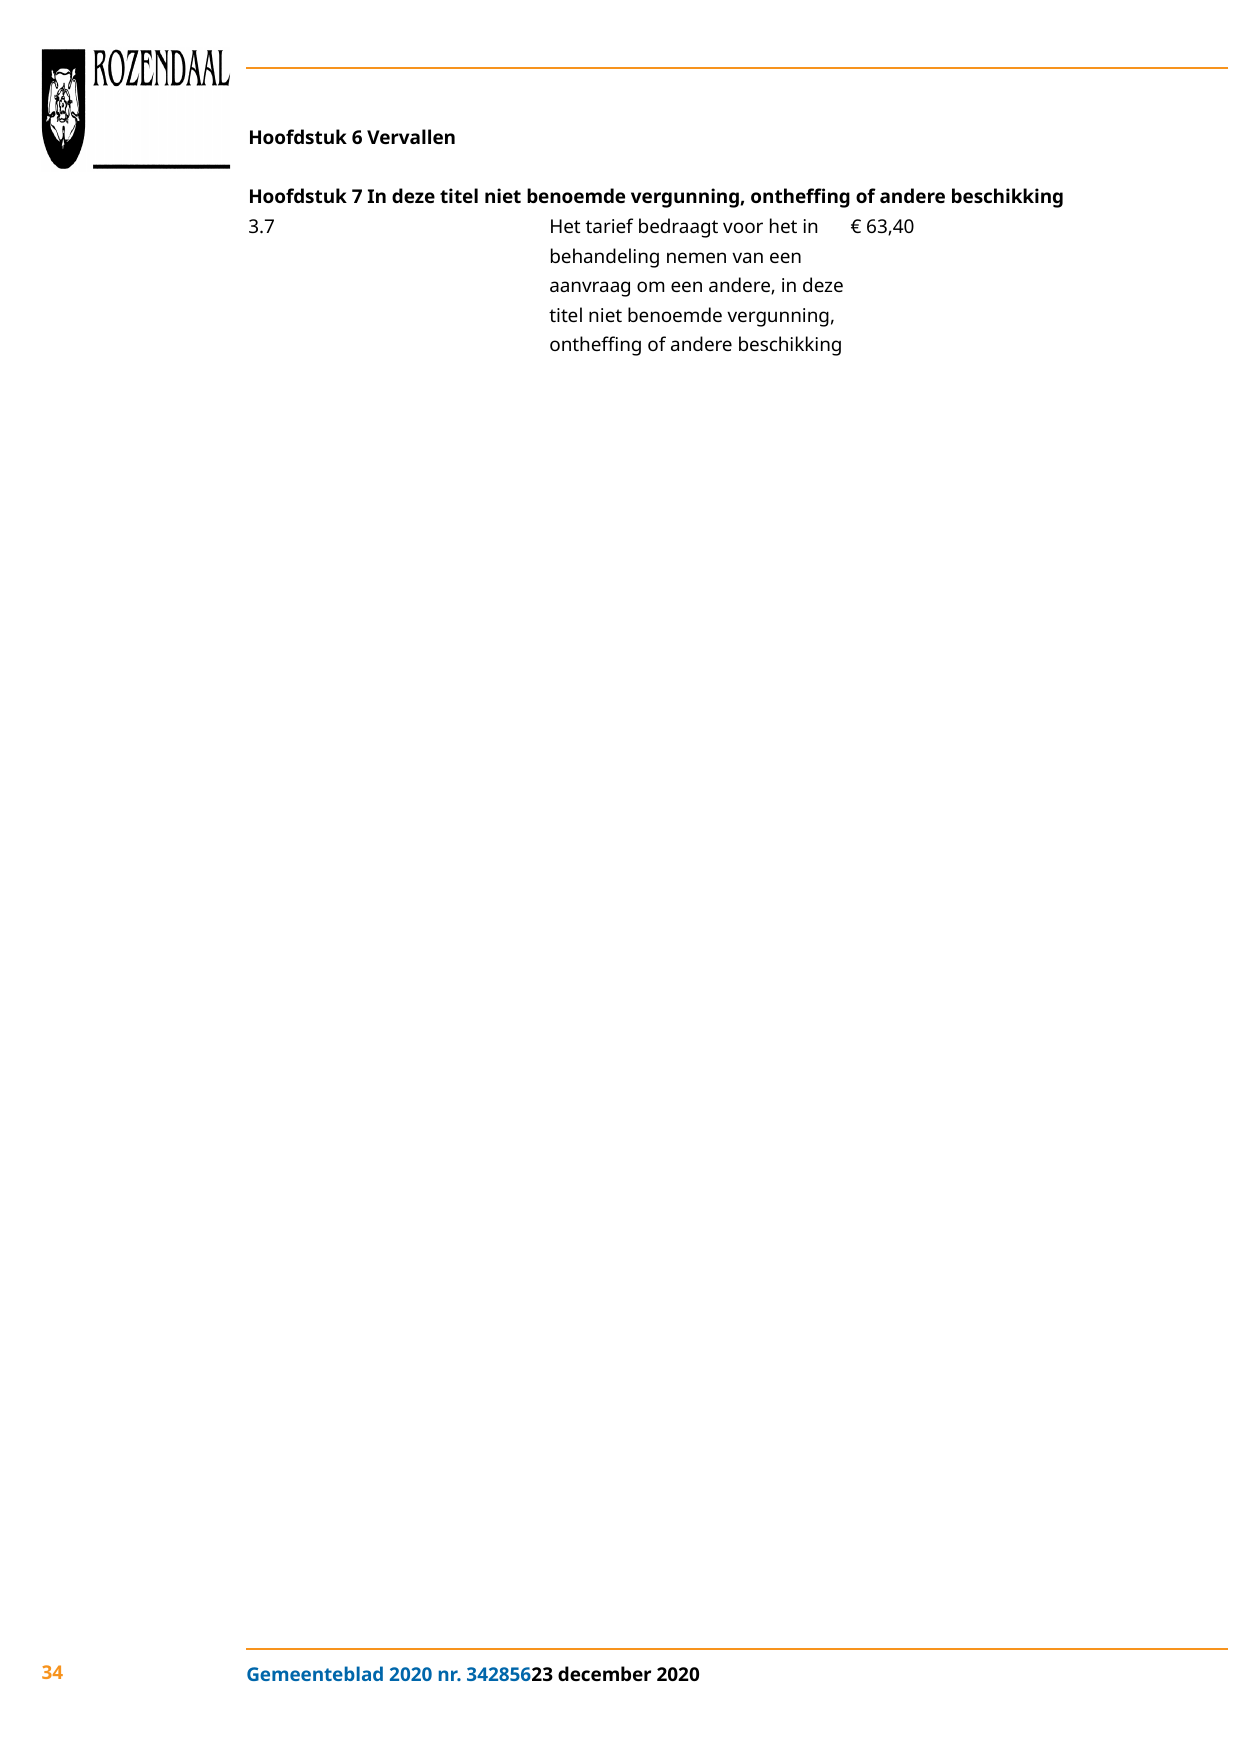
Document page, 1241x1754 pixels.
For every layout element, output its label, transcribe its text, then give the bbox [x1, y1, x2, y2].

table_header Het tarief bedraagt voor het in behandeling nemen van een aanvraag om een andere, in deze titel niet benoemde vergunning, ontheffing of andere beschikking [549, 213, 850, 357]
text Hoofdstuk 7 In deze titel niet benoemde vergunning, ontheffing of andere beschikking [248, 183, 1152, 209]
table_header € 63,40 [850, 213, 1152, 357]
text Hoofdstuk 6 Vervallen [248, 124, 1152, 150]
table_header 3.7 [248, 213, 549, 357]
picture [41, 47, 231, 172]
